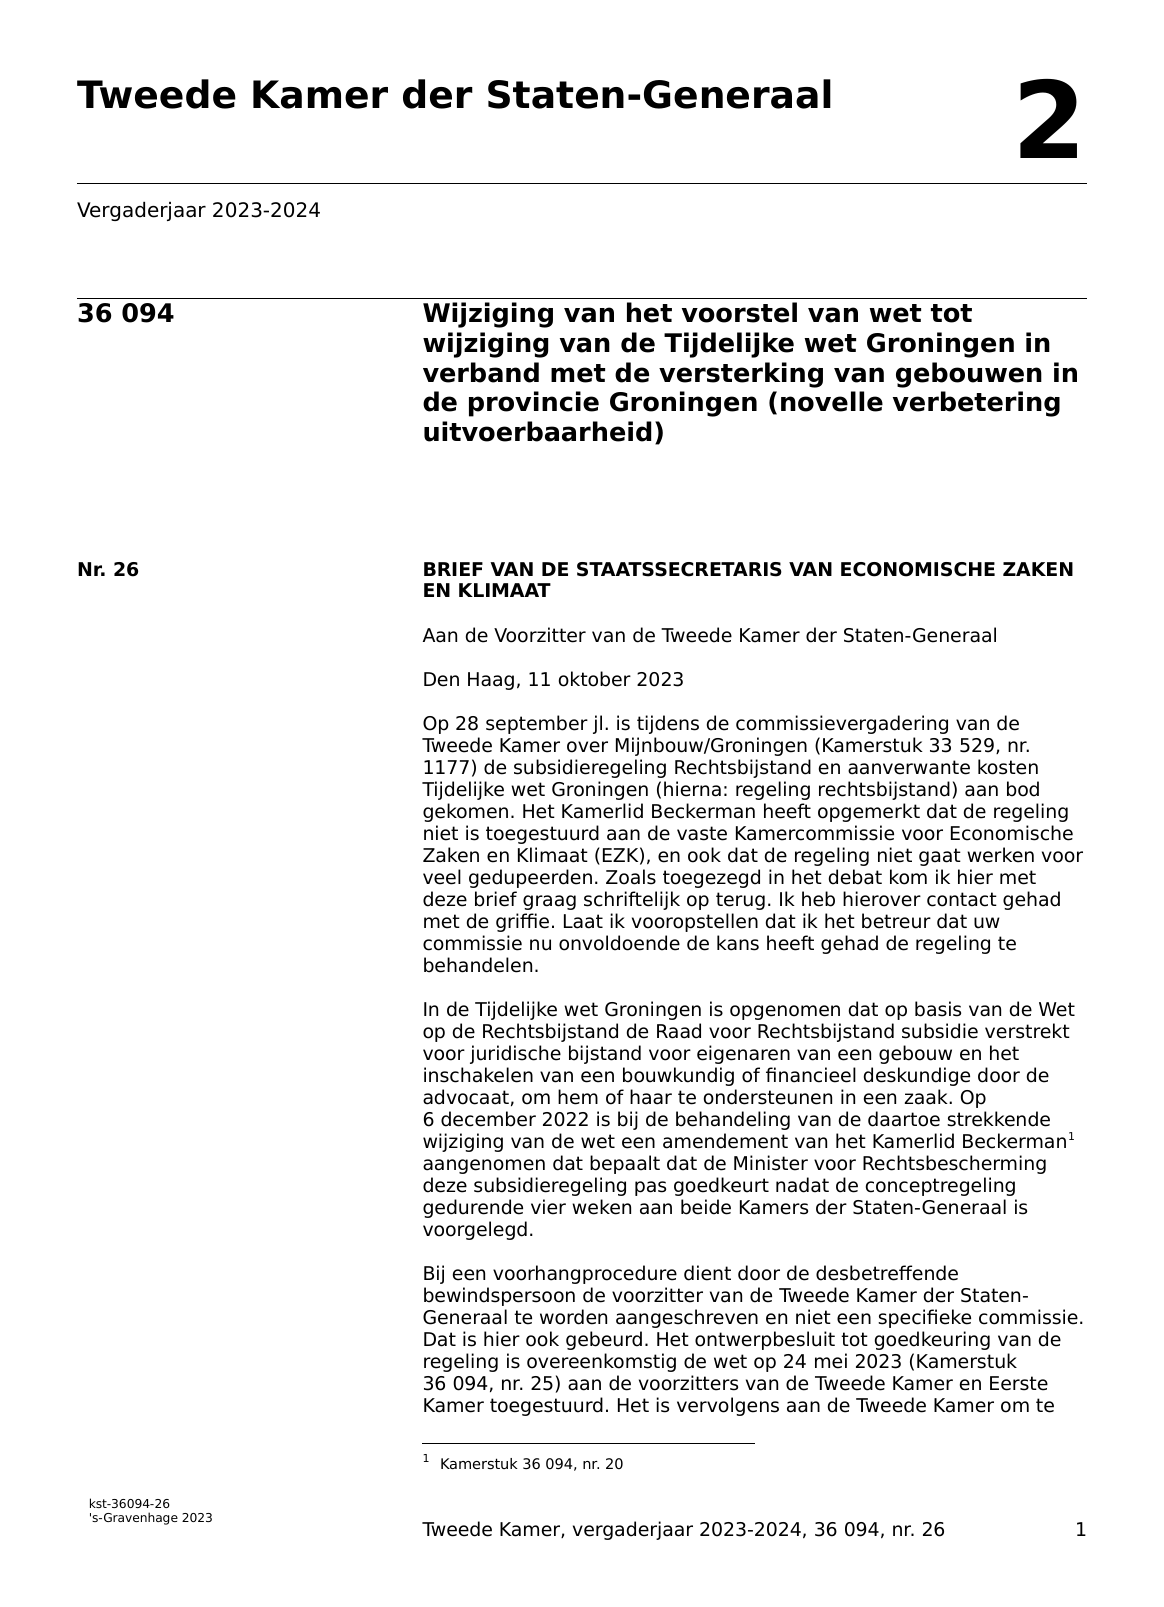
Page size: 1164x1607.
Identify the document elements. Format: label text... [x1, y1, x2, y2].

text kst-36094-26 [88, 1497, 323, 1511]
text Kamerstuk 36 094, nr. 20 [422, 1452, 1087, 1474]
table_header Tweede Kamer der Staten-Generaal [77, 59, 886, 183]
table_cell Vergaderjaar 2023-2024 [77, 184, 1087, 298]
text Bij een voorhangprocedure dient door de desbetreffende bewindspersoon de voorzitter van de Tweede Kamer der Staten-Generaal te worden aangeschreven en niet een specifieke commissie. Dat is hier ook gebeurd. Het ontwerpbesluit tot goedkeuring van de regeling is overeenkomstig de wet op 24 mei 2023 (Kamerstuk 36 094, nr. 25) aan de voorzitters van de Tweede Kamer en Eerste Kamer toegestuurd. Het is vervolgens aan de Tweede Kamer om te [422, 1263, 1087, 1417]
text Aan de Voorzitter van de Tweede Kamer der Staten-Generaal [422, 624, 1087, 647]
text 's-Gravenhage 2023 [88, 1511, 323, 1525]
text Op 28 september jl. is tijdens de commissievergadering van de Tweede Kamer over Mijnbouw/Groningen (Kamerstuk 33 529, nr. 1177) de subsidieregeling Rechtsbijstand en aanverwante kosten Tijdelijke wet Groningen (hierna: regeling rechtsbijstand) aan bod gekomen. Het Kamerlid Beckerman heeft opgemerkt dat de regeling niet is toegestuurd aan de vaste Kamercommissie voor Economische Zaken en Klimaat (EZK), en ook dat de regeling niet gaat werken voor veel gedupeerden. Zoals toegezegd in het debat kom ik hier met deze brief graag schriftelijk op terug. Ik heb hierover contact gehad met de griffie. Laat ik vooropstellen dat ik het betreur dat uw commissie nu onvoldoende de kans heeft gehad de regeling te behandelen. [422, 713, 1087, 977]
text Den Haag, 11 oktober 2023 [422, 669, 1087, 691]
text In de Tijdelijke wet Groningen is opgenomen dat op basis van de Wet op de Rechtsbijstand de Raad voor Rechtsbijstand subsidie verstrekt voor juridische bijstand voor eigenaren van een gebouw en het inschakelen van een bouwkundig of financieel deskundige door de advocaat, om hem of haar te ondersteunen in een zaak. Op 6 december 2022 is bij de behandeling van de daartoe strekkende wijziging van de wet een amendement van het Kamerlid Beckerman aangenomen dat bepaalt dat de Minister voor Rechtsbescherming deze subsidieregeling pas goedkeurt nadat de conceptregeling gedurende vier weken aan beide Kamers der Staten-Generaal is voorgelegd. [422, 999, 1087, 1241]
subtitle Nr. 26 BRIEF VAN DE STAATSSECRETARIS VAN ECONOMISCHE ZAKEN EN KLIMAAT [77, 558, 1087, 602]
subtitle 36 094 Wijziging van het voorstel van wet tot wijziging van de Tijdelijke wet Groningen in verband met de versterking van gebouwen in de provincie Groningen (novelle verbetering uitvoerbaarheid) [77, 299, 1087, 447]
table_header 2 [886, 59, 1087, 183]
